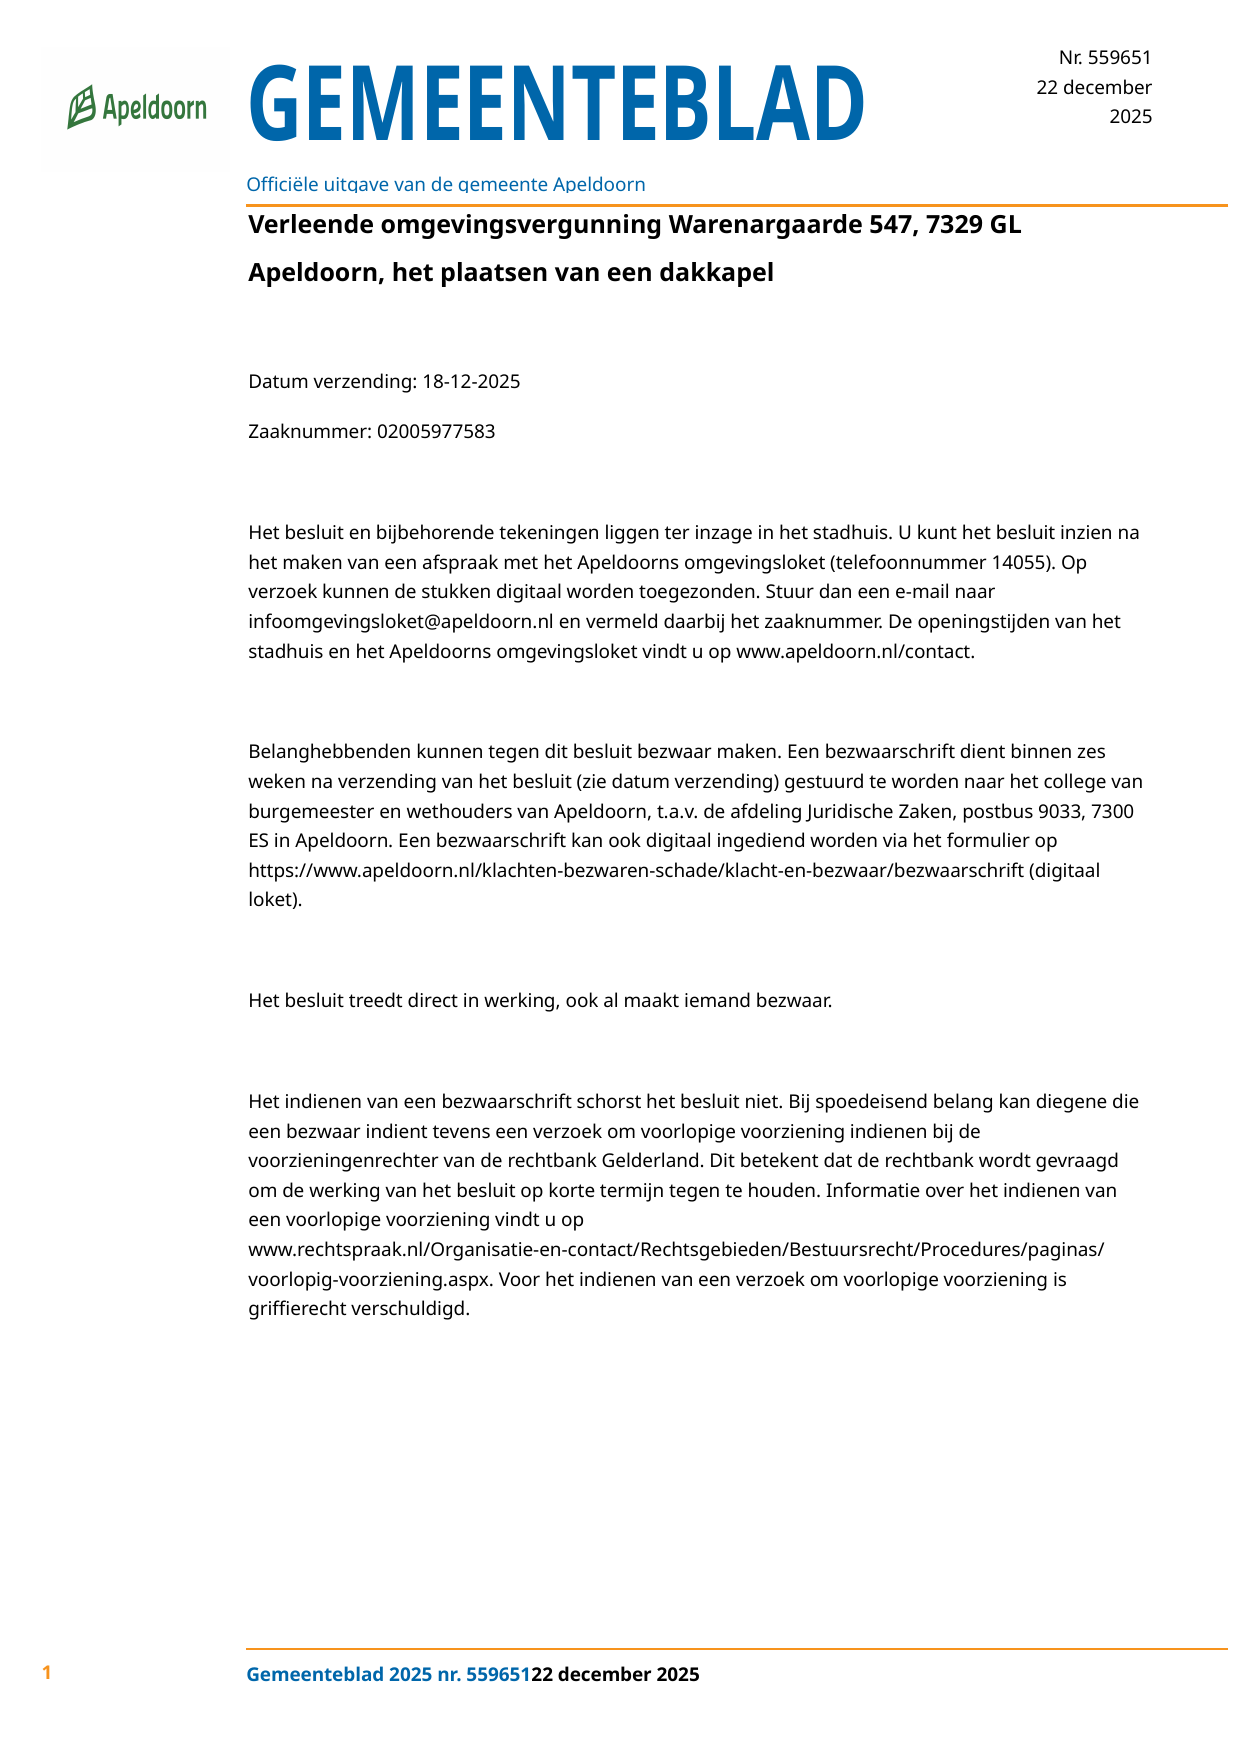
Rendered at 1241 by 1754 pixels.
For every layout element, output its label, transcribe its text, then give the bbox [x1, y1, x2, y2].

text Het indienen van een bezwaarschrift schorst het besluit niet. Bij spoedeisend belang kan diegene die een bezwaar indient tevens een verzoek om voorlopige voorziening indienen bij de voorzieningenrechter van de rechtbank Gelderland. Dit betekent dat de rechtbank wordt gevraagd om de werking van het besluit op korte termijn tegen te houden. Informatie over het indienen van een voorlopige voorziening vindt u op www.rechtspraak.nl/Organisatie-en-contact/Rechtsgebieden/Bestuursrecht/Procedures/paginas/voorlopig-voorziening.aspx. Voor het indienen van een verzoek om voorlopige voorziening is griffierecht verschuldigd. [248, 1088, 1152, 1321]
text Het besluit en bijbehorende tekeningen liggen ter inzage in het stadhuis. U kunt het besluit inzien na het maken van een afspraak met het Apeldoorns omgevingsloket (telefoonnummer 14055). Op verzoek kunnen de stukken digitaal worden toegezonden. Stuur dan een e-mail naar infoomgevingsloket@apeldoorn.nl en vermeld daarbij het zaaknummer. De openingstijden van het stadhuis en het Apeldoorns omgevingsloket vindt u op www.apeldoorn.nl/contact. [248, 519, 1152, 664]
text Belanghebbenden kunnen tegen dit besluit bezwaar maken. Een bezwaarschrift dient binnen zes weken na verzending van het besluit (zie datum verzending) gestuurd te worden naar het college van burgemeester en wethouders van Apeldoorn, t.a.v. de afdeling Juridische Zaken, postbus 9033, 7300 ES in Apeldoorn. Een bezwaarschrift kan ook digitaal ingediend worden via het formulier op https://www.apeldoorn.nl/klachten-bezwaren-schade/klacht-en-bezwaar/bezwaarschrift (digitaal loket). [248, 739, 1152, 912]
text Het besluit treedt direct in werking, ook al maakt iemand bezwaar. [248, 987, 1152, 1013]
text Verleende omgevingsvergunning Warenargaarde 547, 7329 GL Apeldoorn, het plaatsen van een dakkapel [248, 207, 1152, 288]
text Zaaknummer: 02005977583 [248, 419, 1152, 444]
text Datum verzending: 18-12-2025 [248, 368, 1152, 394]
picture [41, 47, 231, 172]
